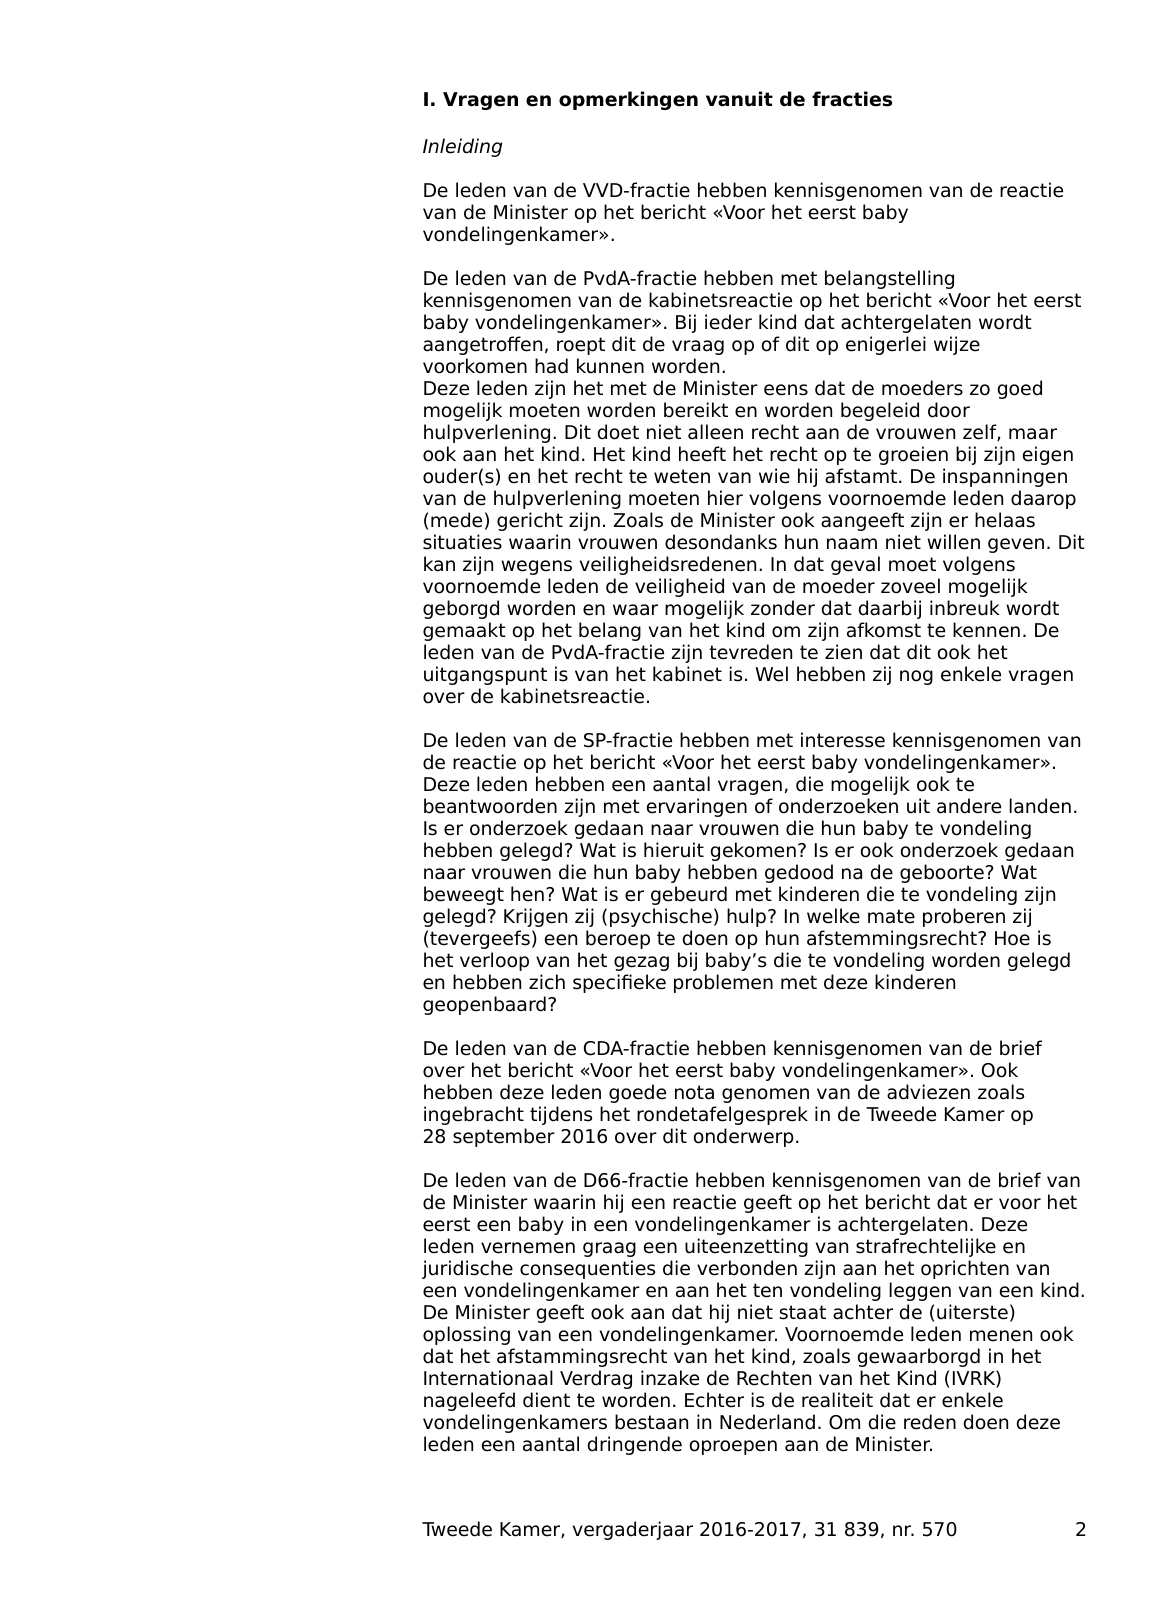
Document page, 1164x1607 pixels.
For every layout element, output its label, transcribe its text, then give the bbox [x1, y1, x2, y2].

text De leden van de VVD-fractie hebben kennisgenomen van de reactie van de Minister op het bericht «Voor het eerst baby vondelingenkamer». [422, 180, 1087, 246]
text De leden van de D66-fractie hebben kennisgenomen van de brief van de Minister waarin hij een reactie geeft op het bericht dat er voor het eerst een baby in een vondelingenkamer is achtergelaten. Deze leden vernemen graag een uiteenzetting van strafrechtelijke en juridische consequenties die verbonden zijn aan het oprichten van een vondelingenkamer en aan het ten vondeling leggen van een kind. De Minister geeft ook aan dat hij niet staat achter de (uiterste) oplossing van een vondelingenkamer. Voornoemde leden menen ook dat het afstammingsrecht van het kind, zoals gewaarborgd in het Internationaal Verdrag inzake de Rechten van het Kind (IVRK) nageleefd dient te worden. Echter is de realiteit dat er enkele vondelingenkamers bestaan in Nederland. Om die reden doen deze leden een aantal dringende oproepen aan de Minister. [422, 1170, 1087, 1456]
text De leden van de SP-fractie hebben met interesse kennisgenomen van de reactie op het bericht «Voor het eerst baby vondelingenkamer». Deze leden hebben een aantal vragen, die mogelijk ook te beantwoorden zijn met ervaringen of onderzoeken uit andere landen. Is er onderzoek gedaan naar vrouwen die hun baby te vondeling hebben gelegd? Wat is hieruit gekomen? Is er ook onderzoek gedaan naar vrouwen die hun baby hebben gedood na de geboorte? Wat beweegt hen? Wat is er gebeurd met kinderen die te vondeling zijn gelegd? Krijgen zij (psychische) hulp? In welke mate proberen zij (tevergeefs) een beroep te doen op hun afstemmingsrecht? Hoe is het verloop van het gezag bij baby’s die te vondeling worden gelegd en hebben zich specifieke problemen met deze kinderen geopenbaard? [422, 730, 1087, 1016]
text Deze leden zijn het met de Minister eens dat de moeders zo goed mogelijk moeten worden bereikt en worden begeleid door hulpverlening. Dit doet niet alleen recht aan de vrouwen zelf, maar ook aan het kind. Het kind heeft het recht op te groeien bij zijn eigen ouder(s) en het recht te weten van wie hij afstamt. De inspanningen van de hulpverlening moeten hier volgens voornoemde leden daarop (mede) gericht zijn. Zoals de Minister ook aangeeft zijn er helaas situaties waarin vrouwen desondanks hun naam niet willen geven. Dit kan zijn wegens veiligheidsredenen. In dat geval moet volgens voornoemde leden de veiligheid van de moeder zoveel mogelijk geborgd worden en waar mogelijk zonder dat daarbij inbreuk wordt gemaakt op het belang van het kind om zijn afkomst te kennen. De leden van de PvdA-fractie zijn tevreden te zien dat dit ook het uitgangspunt is van het kabinet is. Wel hebben zij nog enkele vragen over de kabinetsreactie. [422, 378, 1087, 708]
text De leden van de CDA-fractie hebben kennisgenomen van de brief over het bericht «Voor het eerst baby vondelingenkamer». Ook hebben deze leden goede nota genomen van de adviezen zoals ingebracht tijdens het rondetafelgesprek in de Tweede Kamer op 28 september 2016 over dit onderwerp. [422, 1038, 1087, 1148]
subtitle Inleiding [422, 136, 1087, 158]
subtitle I. Vragen en opmerkingen vanuit de fracties [422, 89, 1087, 111]
text De leden van de PvdA-fractie hebben met belangstelling kennisgenomen van de kabinetsreactie op het bericht «Voor het eerst baby vondelingenkamer». Bij ieder kind dat achtergelaten wordt aangetroffen, roept dit de vraag op of dit op enigerlei wijze voorkomen had kunnen worden. [422, 268, 1087, 378]
